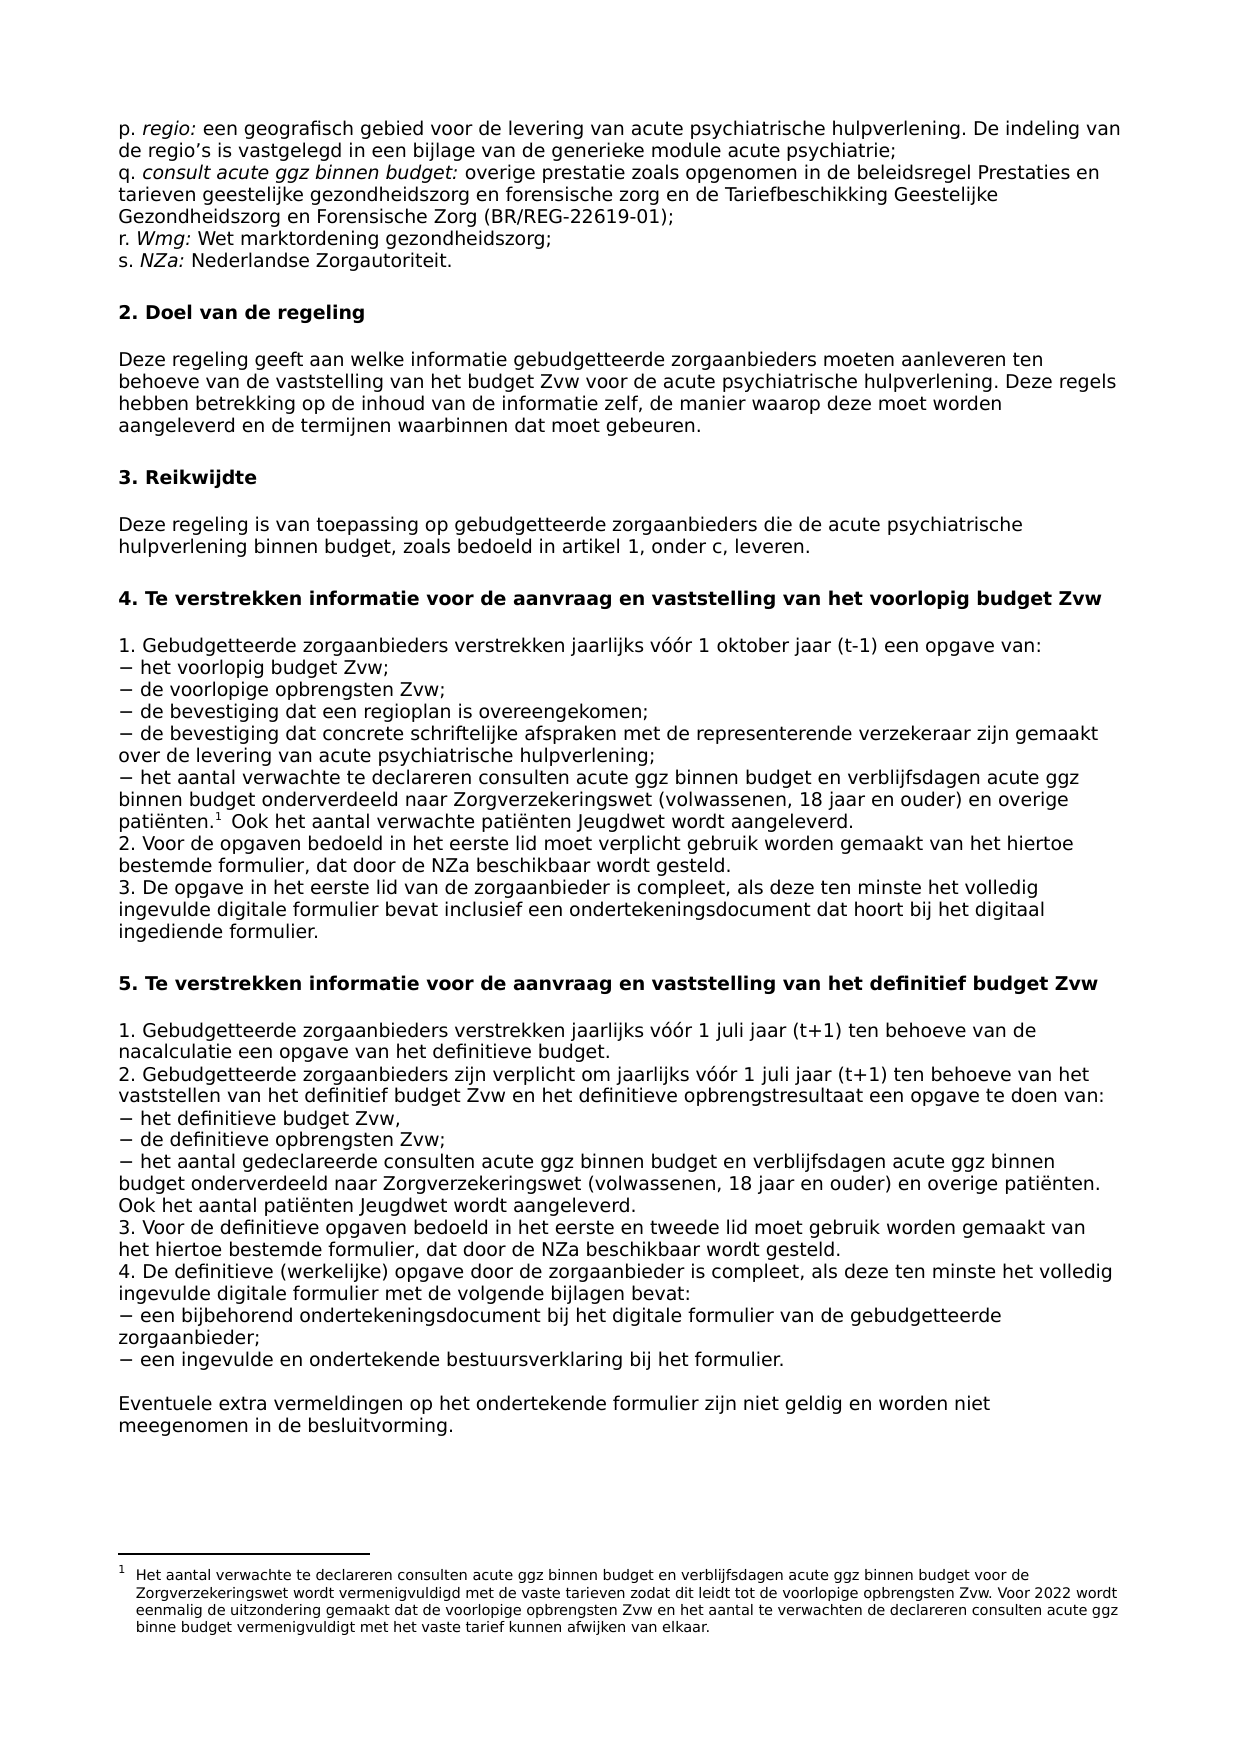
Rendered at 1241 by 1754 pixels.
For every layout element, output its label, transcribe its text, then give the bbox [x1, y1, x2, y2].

text p. regio: een geografisch gebied voor de levering van acute psychiatrische hulpverlening. De indeling van de regio’s is vastgelegd in een bijlage van de generieke module acute psychiatrie; [118, 118, 1122, 162]
text q. consult acute ggz binnen budget: overige prestatie zoals opgenomen in de beleidsregel Prestaties en tarieven geestelijke gezondheidszorg en forensische zorg en de Tariefbeschikking Geestelijke Gezondheidszorg en Forensische Zorg (BR/REG-22619-01); [118, 162, 1122, 228]
text 1. Gebudgetteerde zorgaanbieders verstrekken jaarlijks vóór 1 oktober jaar (t-1) een opgave van: [118, 635, 1122, 657]
text − een ingevulde en ondertekende bestuursverklaring bij het formulier. [118, 1349, 1122, 1371]
text Het aantal verwachte te declareren consulten acute ggz binnen budget en verblijfsdagen acute ggz binnen budget voor de Zorgverzekeringswet wordt vermenigvuldigd met de vaste tarieven zodat dit leidt tot de voorlopige opbrengsten Zvw. Voor 2022 wordt eenmalig de uitzondering gemaakt dat de voorlopige opbrengsten Zvw en het aantal te verwachten de declareren consulten acute ggz binne budget vermenigvuldigt met het vaste tarief kunnen afwijken van elkaar. [118, 1563, 1122, 1636]
text − de bevestiging dat concrete schriftelijke afspraken met de representerende verzekeraar zijn gemaakt over de levering van acute psychiatrische hulpverlening; [118, 723, 1122, 767]
subtitle 3. Reikwijdte [118, 467, 1122, 489]
text 2. Gebudgetteerde zorgaanbieders zijn verplicht om jaarlijks vóór 1 juli jaar (t+1) ten behoeve van het vaststellen van het definitief budget Zvw en het definitieve opbrengstresultaat een opgave te doen van: [118, 1063, 1122, 1107]
text − de voorlopige opbrengsten Zvw; [118, 679, 1122, 701]
text s. NZa: Nederlandse Zorgautoriteit. [118, 250, 1122, 272]
text − het definitieve budget Zvw, [118, 1107, 1122, 1129]
text 3. De opgave in het eerste lid van de zorgaanbieder is compleet, als deze ten minste het volledig ingevulde digitale formulier bevat inclusief een ondertekeningsdocument dat hoort bij het digitaal ingediende formulier. [118, 877, 1122, 942]
text − het aantal gedeclareerde consulten acute ggz binnen budget en verblijfsdagen acute ggz binnen budget onderverdeeld naar Zorgverzekeringswet (volwassenen, 18 jaar en ouder) en overige patiënten. Ook het aantal patiënten Jeugdwet wordt aangeleverd. [118, 1151, 1122, 1217]
text Eventuele extra vermeldingen op het ondertekende formulier zijn niet geldig en worden niet meegenomen in de besluitvorming. [118, 1393, 1122, 1437]
subtitle 5. Te verstrekken informatie voor de aanvraag en vaststelling van het definitief budget Zvw [118, 972, 1122, 994]
subtitle 4. Te verstrekken informatie voor de aanvraag en vaststelling van het voorlopig budget Zvw [118, 588, 1122, 610]
subtitle 2. Doel van de regeling [118, 302, 1122, 324]
text 1. Gebudgetteerde zorgaanbieders verstrekken jaarlijks vóór 1 juli jaar (t+1) ten behoeve van de nacalculatie een opgave van het definitieve budget. [118, 1019, 1122, 1063]
text − het aantal verwachte te declareren consulten acute ggz binnen budget en verblijfsdagen acute ggz binnen budget onderverdeeld naar Zorgverzekeringswet (volwassenen, 18 jaar en ouder) en overige patiënten. Ook het aantal verwachte patiënten Jeugdwet wordt aangeleverd. [118, 767, 1122, 833]
text − het voorlopig budget Zvw; [118, 657, 1122, 679]
text 2. Voor de opgaven bedoeld in het eerste lid moet verplicht gebruik worden gemaakt van het hiertoe bestemde formulier, dat door de NZa beschikbaar wordt gesteld. [118, 833, 1122, 877]
text Deze regeling geeft aan welke informatie gebudgetteerde zorgaanbieders moeten aanleveren ten behoeve van de vaststelling van het budget Zvw voor de acute psychiatrische hulpverlening. Deze regels hebben betrekking op de inhoud van de informatie zelf, de manier waarop deze moet worden aangeleverd en de termijnen waarbinnen dat moet gebeuren. [118, 349, 1122, 437]
text − de definitieve opbrengsten Zvw; [118, 1129, 1122, 1151]
text 4. De definitieve (werkelijke) opgave door de zorgaanbieder is compleet, als deze ten minste het volledig ingevulde digitale formulier met de volgende bijlagen bevat: [118, 1261, 1122, 1305]
text r. Wmg: Wet marktordening gezondheidszorg; [118, 228, 1122, 250]
text Deze regeling is van toepassing op gebudgetteerde zorgaanbieders die de acute psychiatrische hulpverlening binnen budget, zoals bedoeld in artikel 1, onder c, leveren. [118, 514, 1122, 558]
text 3. Voor de definitieve opgaven bedoeld in het eerste en tweede lid moet gebruik worden gemaakt van het hiertoe bestemde formulier, dat door de NZa beschikbaar wordt gesteld. [118, 1217, 1122, 1261]
text − een bijbehorend ondertekeningsdocument bij het digitale formulier van de gebudgetteerde zorgaanbieder; [118, 1305, 1122, 1349]
text − de bevestiging dat een regioplan is overeengekomen; [118, 701, 1122, 723]
